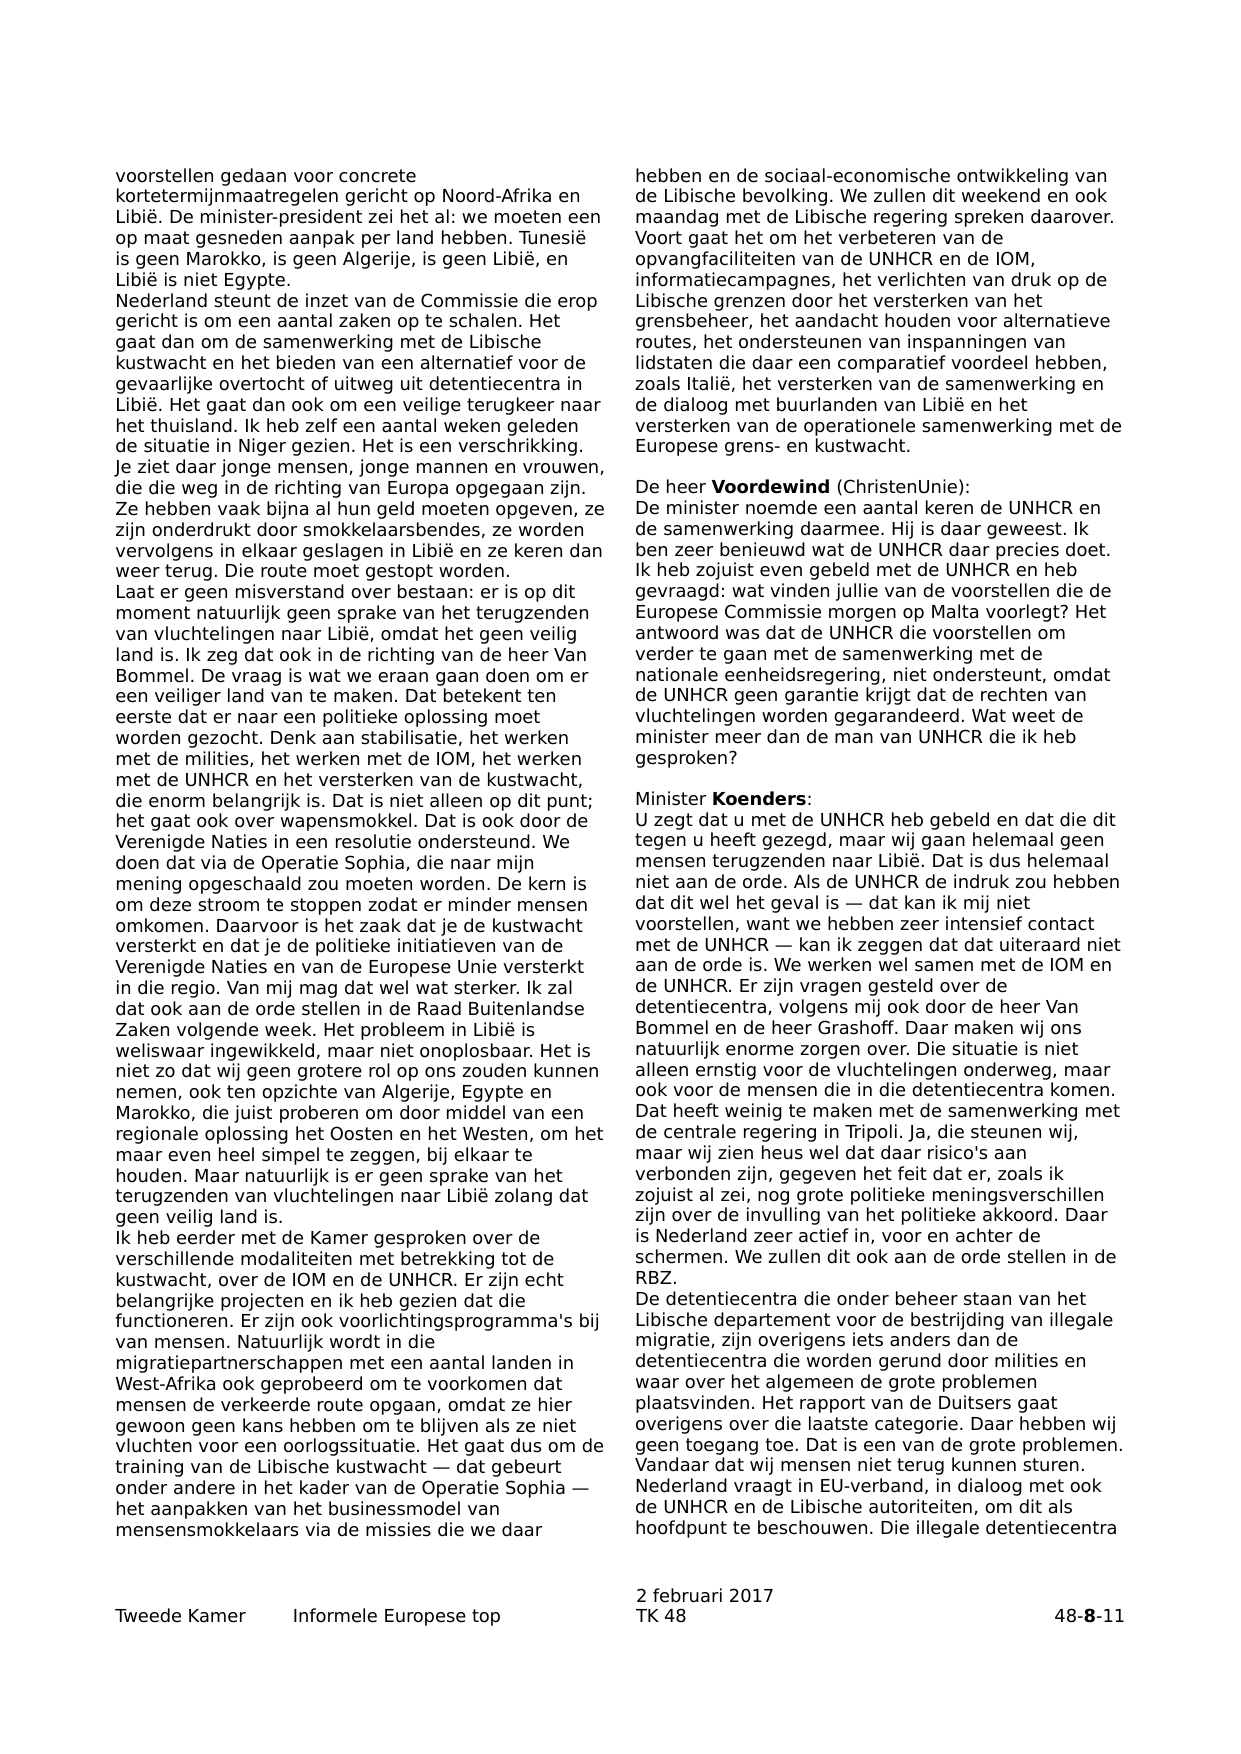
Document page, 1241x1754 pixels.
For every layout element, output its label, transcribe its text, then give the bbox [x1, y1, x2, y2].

text hebben en de sociaal-economische ontwikkeling van de Libische bevolking. We zullen dit weekend en ook maandag met de Libische regering spreken daarover. Voort gaat het om het verbeteren van de opvangfaciliteiten van de UNHCR en de IOM, informatiecampagnes, het verlichten van druk op de Libische grenzen door het versterken van het grensbeheer, het aandacht houden voor alternatieve routes, het ondersteunen van inspanningen van lidstaten die daar een comparatief voordeel hebben, zoals Italië, het versterken van de samenwerking en de dialoog met buurlanden van Libië en het versterken van de operationele samenwerking met de Europese grens- en kustwacht. [635, 165, 1125, 457]
text voorstellen gedaan voor concrete kortetermijnmaatregelen gericht op Noord-Afrika en Libië. De minister-president zei het al: we moeten een op maat gesneden aanpak per land hebben. Tunesië is geen Marokko, is geen Algerije, is geen Libië, en Libië is niet Egypte. [115, 165, 605, 290]
text Ik heb eerder met de Kamer gesproken over de verschillende modaliteiten met betrekking tot de kustwacht, over de IOM en de UNHCR. Er zijn echt belangrijke projecten en ik heb gezien dat die functioneren. Er zijn ook voorlichtingsprogramma's bij van mensen. Natuurlijk wordt in die migratiepartnerschappen met een aantal landen in West-Afrika ook geprobeerd om te voorkomen dat mensen de verkeerde route opgaan, omdat ze hier gewoon geen kans hebben om te blijven als ze niet vluchten voor een oorlogssituatie. Het gaat dus om de training van de Libische kustwacht — dat gebeurt onder andere in het kader van de Operatie Sophia — het aanpakken van het businessmodel van mensensmokkelaars via de missies die we daar [115, 1228, 605, 1540]
text Nederland steunt de inzet van de Commissie die erop gericht is om een aantal zaken op te schalen. Het gaat dan om de samenwerking met de Libische kustwacht en het bieden van een alternatief voor de gevaarlijke overtocht of uitweg uit detentiecentra in Libië. Het gaat dan ook om een veilige terugkeer naar het thuisland. Ik heb zelf een aantal weken geleden de situatie in Niger gezien. Het is een verschrikking. Je ziet daar jonge mensen, jonge mannen en vrouwen, die die weg in de richting van Europa opgegaan zijn. Ze hebben vaak bijna al hun geld moeten opgeven, ze zijn onderdrukt door smokkelaarsbendes, ze worden vervolgens in elkaar geslagen in Libië en ze keren dan weer terug. Die route moet gestopt worden. [115, 290, 605, 582]
text Minister Koenders: [635, 788, 1125, 809]
text Laat er geen misverstand over bestaan: er is op dit moment natuurlijk geen sprake van het terugzenden van vluchtelingen naar Libië, omdat het geen veilig land is. Ik zeg dat ook in de richting van de heer Van Bommel. De vraag is wat we eraan gaan doen om er een veiliger land van te maken. Dat betekent ten eerste dat er naar een politieke oplossing moet worden gezocht. Denk aan stabilisatie, het werken met de milities, het werken met de IOM, het werken met de UNHCR en het versterken van de kustwacht, die enorm belangrijk is. Dat is niet alleen op dit punt; het gaat ook over wapensmokkel. Dat is ook door de Verenigde Naties in een resolutie ondersteund. We doen dat via de Operatie Sophia, die naar mijn mening opgeschaald zou moeten worden. De kern is om deze stroom te stoppen zodat er minder mensen omkomen. Daarvoor is het zaak dat je de kustwacht versterkt en dat je de politieke initiatieven van de Verenigde Naties en van de Europese Unie versterkt in die regio. Van mij mag dat wel wat sterker. Ik zal dat ook aan de orde stellen in de Raad Buitenlandse Zaken volgende week. Het probleem in Libië is weliswaar ingewikkeld, maar niet onoplosbaar. Het is niet zo dat wij geen grotere rol op ons zouden kunnen nemen, ook ten opzichte van Algerije, Egypte en Marokko, die juist proberen om door middel van een regionale oplossing het Oosten en het Westen, om het maar even heel simpel te zeggen, bij elkaar te houden. Maar natuurlijk is er geen sprake van het terugzenden van vluchtelingen naar Libië zolang dat geen veilig land is. [115, 582, 605, 1228]
text U zegt dat u met de UNHCR heb gebeld en dat die dit tegen u heeft gezegd, maar wij gaan helemaal geen mensen terugzenden naar Libië. Dat is dus helemaal niet aan de orde. Als de UNHCR de indruk zou hebben dat dit wel het geval is — dat kan ik mij niet voorstellen, want we hebben zeer intensief contact met de UNHCR — kan ik zeggen dat dat uiteraard niet aan de orde is. We werken wel samen met de IOM en de UNHCR. Er zijn vragen gesteld over de detentiecentra, volgens mij ook door de heer Van Bommel en de heer Grashoff. Daar maken wij ons natuurlijk enorme zorgen over. Die situatie is niet alleen ernstig voor de vluchtelingen onderweg, maar ook voor de mensen die in die detentiecentra komen. Dat heeft weinig te maken met de samenwerking met de centrale regering in Tripoli. Ja, die steunen wij, maar wij zien heus wel dat daar risico's aan verbonden zijn, gegeven het feit dat er, zoals ik zojuist al zei, nog grote politieke meningsverschillen zijn over de invulling van het politieke akkoord. Daar is Nederland zeer actief in, voor en achter de schermen. We zullen dit ook aan de orde stellen in de RBZ. [635, 809, 1125, 1288]
text De minister noemde een aantal keren de UNHCR en de samenwerking daarmee. Hij is daar geweest. Ik ben zeer benieuwd wat de UNHCR daar precies doet. Ik heb zojuist even gebeld met de UNHCR en heb gevraagd: wat vinden jullie van de voorstellen die de Europese Commissie morgen op Malta voorlegt? Het antwoord was dat de UNHCR die voorstellen om verder te gaan met de samenwerking met de nationale eenheidsregering, niet ondersteunt, omdat de UNHCR geen garantie krijgt dat de rechten van vluchtelingen worden gegarandeerd. Wat weet de minister meer dan de man van UNHCR die ik heb gesproken? [635, 498, 1125, 768]
text De heer Voordewind (ChristenUnie): [635, 477, 1125, 498]
text De detentiecentra die onder beheer staan van het Libische departement voor de bestrijding van illegale migratie, zijn overigens iets anders dan de detentiecentra die worden gerund door milities en waar over het algemeen de grote problemen plaatsvinden. Het rapport van de Duitsers gaat overigens over die laatste categorie. Daar hebben wij geen toegang toe. Dat is een van de grote problemen. Vandaar dat wij mensen niet terug kunnen sturen. Nederland vraagt in EU-verband, in dialoog met ook de UNHCR en de Libische autoriteiten, om dit als hoofdpunt te beschouwen. Die illegale detentiecentra [635, 1288, 1125, 1538]
